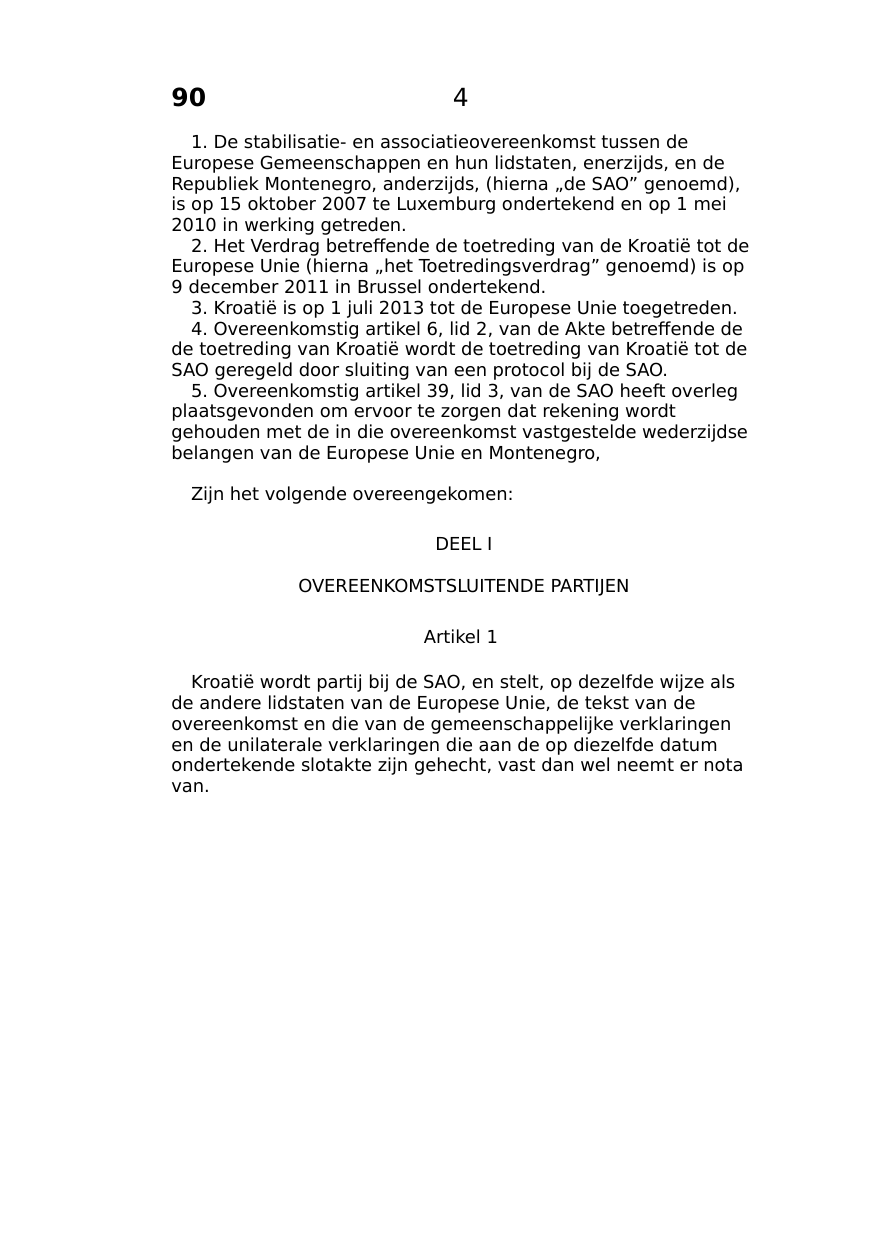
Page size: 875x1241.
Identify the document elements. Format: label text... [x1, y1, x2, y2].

text 3. Kroatië is op 1 juli 2013 tot de Europese Unie toegetreden. [171, 298, 756, 318]
subtitle Artikel 1 [171, 626, 756, 647]
text Kroatië wordt partij bij de SAO, en stelt, op dezelfde wijze als de andere lidstaten van de Europese Unie, de tekst van de overeenkomst en die van de gemeenschappelijke verklaringen en de unilaterale verklaringen die aan de op diezelfde datum ondertekende slotakte zijn gehecht, vast dan wel neemt er nota van. [171, 672, 756, 797]
text 2. Het Verdrag betreffende de toetreding van de Kroatië tot de Europese Unie (hierna „het Toetredingsverdrag” genoemd) is op 9 december 2011 in Brussel ondertekend. [171, 236, 756, 298]
subtitle DEEL I OVEREENKOMSTSLUITENDE PARTIJEN [171, 534, 756, 596]
text 5. Overeenkomstig artikel 39, lid 3, van de SAO heeft overleg plaatsgevonden om ervoor te zorgen dat rekening wordt gehouden met de in die overeenkomst vastgestelde wederzijdse belangen van de Europese Unie en Montenegro, [171, 381, 756, 463]
text 1. De stabilisatie- en associatieovereenkomst tussen de Europese Gemeenschappen en hun lidstaten, enerzijds, en de Republiek Montenegro, anderzijds, (hierna „de SAO” genoemd), is op 15 oktober 2007 te Luxemburg ondertekend en op 1 mei 2010 in werking getreden. [171, 132, 756, 236]
text 4. Overeenkomstig artikel 6, lid 2, van de Akte betreffende de de toetreding van Kroatië wordt de toetreding van Kroatië tot de SAO geregeld door sluiting van een protocol bij de SAO. [171, 318, 756, 381]
text Zijn het volgende overeengekomen: [171, 483, 756, 504]
